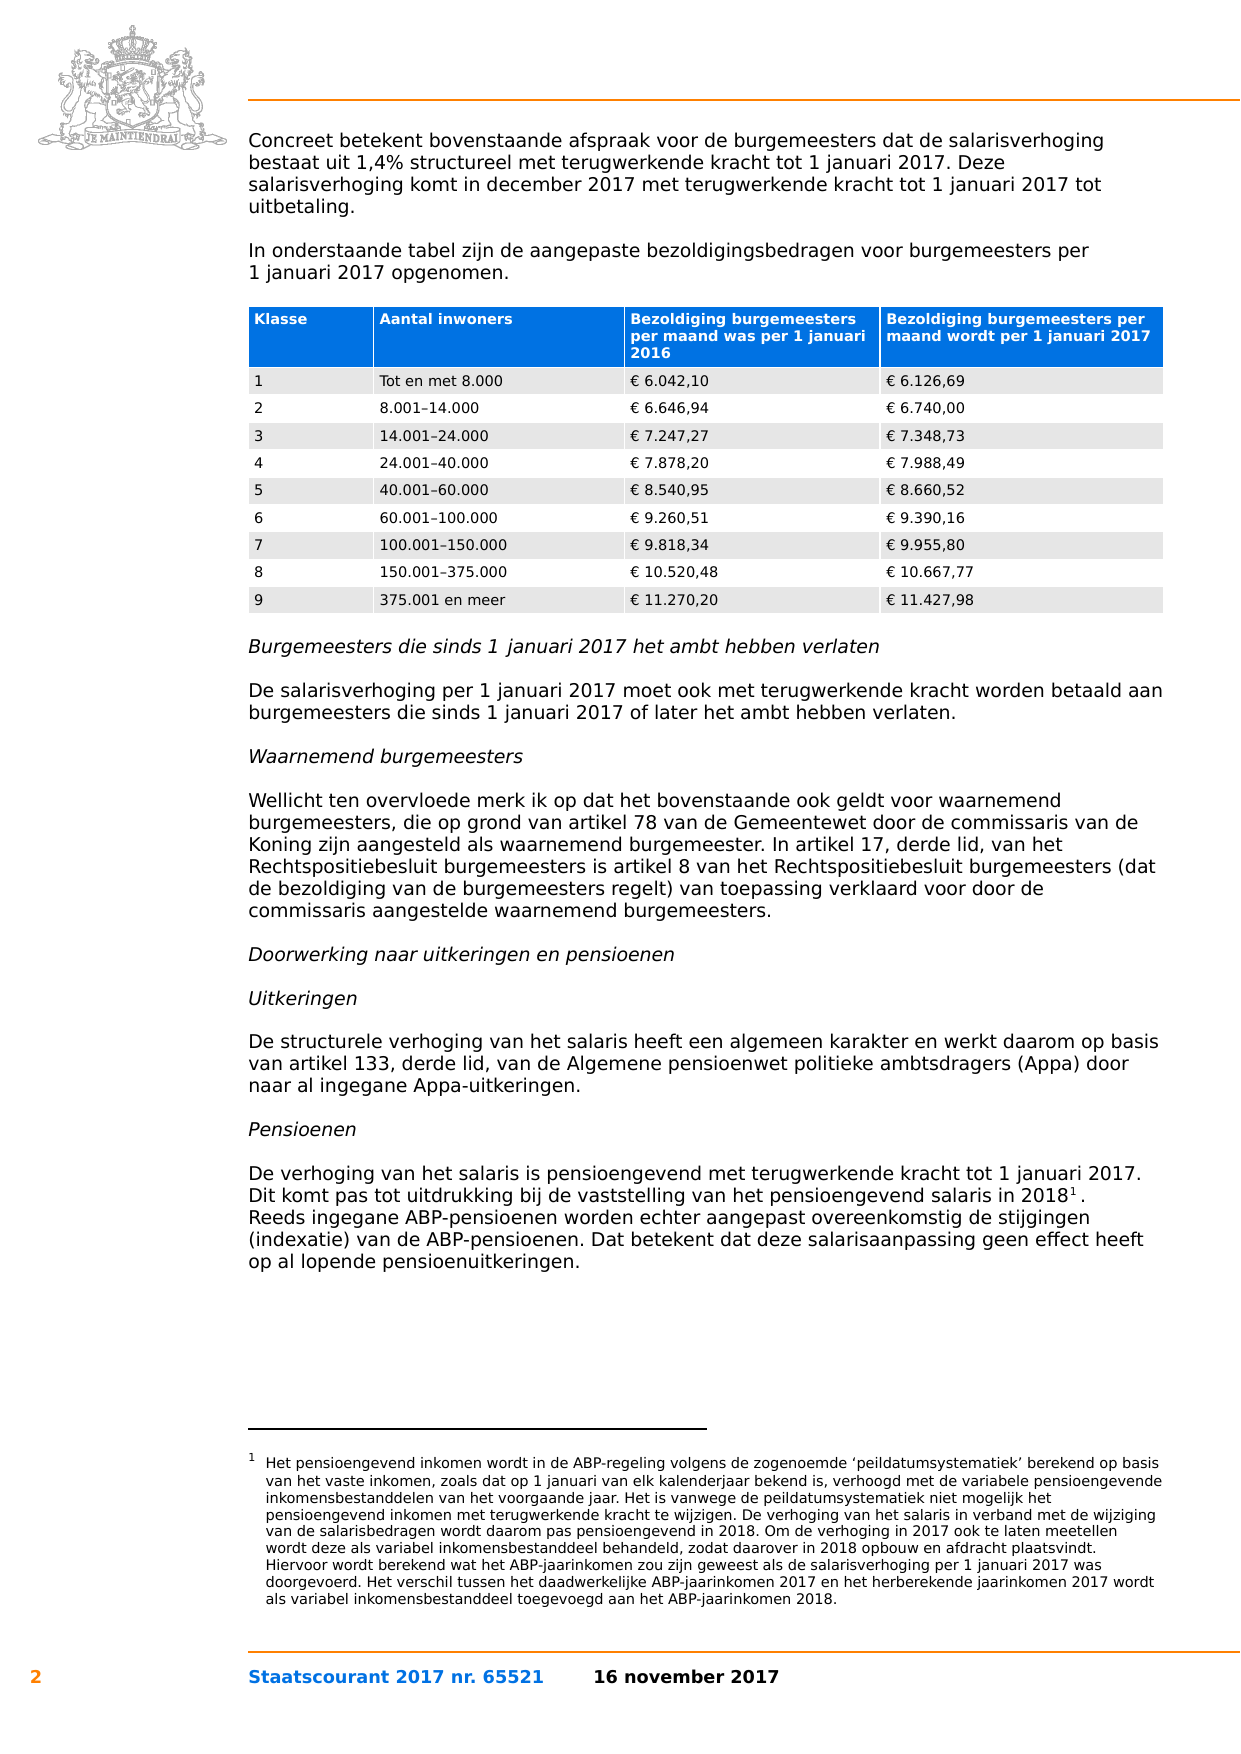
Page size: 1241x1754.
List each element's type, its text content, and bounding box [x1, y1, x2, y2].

table_cell 24.001–40.000 [374, 450, 624, 476]
table_cell € 11.270,20 [625, 587, 879, 613]
table_cell € 9.260,51 [625, 505, 879, 531]
table_cell € 6.042,10 [625, 368, 879, 394]
table_cell 150.001–375.000 [374, 560, 624, 586]
table_cell € 9.390,16 [881, 505, 1163, 531]
table_header Bezoldiging burgemeesters per maand wordt per 1 januari 2017 [881, 307, 1163, 367]
table_cell 14.001–24.000 [374, 423, 624, 449]
table_cell 5 [249, 478, 373, 504]
table_cell 9 [249, 587, 373, 613]
text Wellicht ten overvloede merk ik op dat het bovenstaande ook geldt voor waarnemend burgemeesters, die op grond van artikel 78 van de Gemeentewet door de commissaris van de Koning zijn aangesteld als waarnemend burgemeester. In artikel 17, derde lid, van het Rechtspositiebesluit burgemeesters is artikel 8 van het Rechtspositiebesluit burgemeesters (dat de bezoldiging van de burgemeesters regelt) van toepassing verklaard voor door de commissaris aangestelde waarnemend burgemeesters. [248, 790, 1163, 922]
text De structurele verhoging van het salaris heeft een algemeen karakter en werkt daarom op basis van artikel 133, derde lid, van de Algemene pensioenwet politieke ambtsdragers (Appa) door naar al ingegane Appa-uitkeringen. [248, 1031, 1163, 1097]
table_cell € 7.247,27 [625, 423, 879, 449]
table_cell Tot en met 8.000 [374, 368, 624, 394]
table_cell € 9.955,80 [881, 532, 1163, 559]
table_cell € 6.646,94 [625, 395, 879, 422]
subtitle Burgemeesters die sinds 1 januari 2017 het ambt hebben verlaten [248, 636, 1163, 658]
table_cell 4 [249, 450, 373, 476]
text Het pensioengevend inkomen wordt in de ABP-regeling volgens de zogenoemde ‘peildatumsystematiek’ berekend op basis van het vaste inkomen, zoals dat op 1 januari van elk kalenderjaar bekend is, verhoogd met de variabele pensioengevende inkomensbestanddelen van het voorgaande jaar. Het is vanwege de peildatumsystematiek niet mogelijk het pensioengevend inkomen met terugwerkende kracht te wijzigen. De verhoging van het salaris in verband met de wijziging van de salarisbedragen wordt daarom pas pensioengevend in 2018. Om de verhoging in 2017 ook te laten meetellen wordt deze als variabel inkomensbestanddeel behandeld, zodat daarover in 2018 opbouw en afdracht plaatsvindt. Hiervoor wordt berekend wat het ABP-jaarinkomen zou zijn geweest als de salarisverhoging per 1 januari 2017 was doorgevoerd. Het verschil tussen het daadwerkelijke ABP-jaarinkomen 2017 en het herberekende jaarinkomen 2017 wordt als variabel inkomensbestanddeel toegevoegd aan het ABP-jaarinkomen 2018. [248, 1451, 1163, 1608]
table_cell € 10.667,77 [881, 560, 1163, 586]
table_cell 1 [249, 368, 373, 394]
table_cell € 6.126,69 [881, 368, 1163, 394]
text De salarisverhoging per 1 januari 2017 moet ook met terugwerkende kracht worden betaald aan burgemeesters die sinds 1 januari 2017 of later het ambt hebben verlaten. [248, 680, 1163, 724]
table_header Bezoldiging burgemeesters per maand was per 1 januari 2016 [625, 307, 879, 367]
table_cell 3 [249, 423, 373, 449]
table_cell 60.001–100.000 [374, 505, 624, 531]
table_cell 100.001–150.000 [374, 532, 624, 559]
picture [38, 25, 227, 150]
table_cell 375.001 en meer [374, 587, 624, 613]
table_cell € 11.427,98 [881, 587, 1163, 613]
table_cell € 8.540,95 [625, 478, 879, 504]
table_cell 8 [249, 560, 373, 586]
table_cell € 7.988,49 [881, 450, 1163, 476]
text Reeds ingegane ABP-pensioenen worden echter aangepast overeenkomstig de stijgingen (indexatie) van de ABP-pensioenen. Dat betekent dat deze salarisaanpassing geen effect heeft op al lopende pensioenuitkeringen. [248, 1207, 1163, 1273]
table_cell € 6.740,00 [881, 395, 1163, 422]
table_cell 8.001–14.000 [374, 395, 624, 422]
subtitle Uitkeringen [248, 987, 1163, 1009]
table_header Klasse [249, 307, 373, 367]
table_cell 40.001–60.000 [374, 478, 624, 504]
table_cell € 7.878,20 [625, 450, 879, 476]
table_cell € 7.348,73 [881, 423, 1163, 449]
text De verhoging van het salaris is pensioengevend met terugwerkende kracht tot 1 januari 2017. Dit komt pas tot uitdrukking bij de vaststelling van het pensioengevend salaris in 2018. [248, 1163, 1163, 1207]
subtitle Waarnemend burgemeesters [248, 746, 1163, 768]
subtitle Doorwerking naar uitkeringen en pensioenen [248, 944, 1163, 966]
table_cell € 10.520,48 [625, 560, 879, 586]
subtitle Pensioenen [248, 1119, 1163, 1141]
text In onderstaande tabel zijn de aangepaste bezoldigingsbedragen voor burgemeesters per 1 januari 2017 opgenomen. [248, 240, 1163, 284]
table_cell 2 [249, 395, 373, 422]
table_cell € 8.660,52 [881, 478, 1163, 504]
table_cell 7 [249, 532, 373, 559]
table_cell € 9.818,34 [625, 532, 879, 559]
text Concreet betekent bovenstaande afspraak voor de burgemeesters dat de salarisverhoging bestaat uit 1,4% structureel met terugwerkende kracht tot 1 januari 2017. Deze salarisverhoging komt in december 2017 met terugwerkende kracht tot 1 januari 2017 tot uitbetaling. [248, 130, 1163, 218]
table_header Aantal inwoners [374, 307, 624, 367]
table_cell 6 [249, 505, 373, 531]
